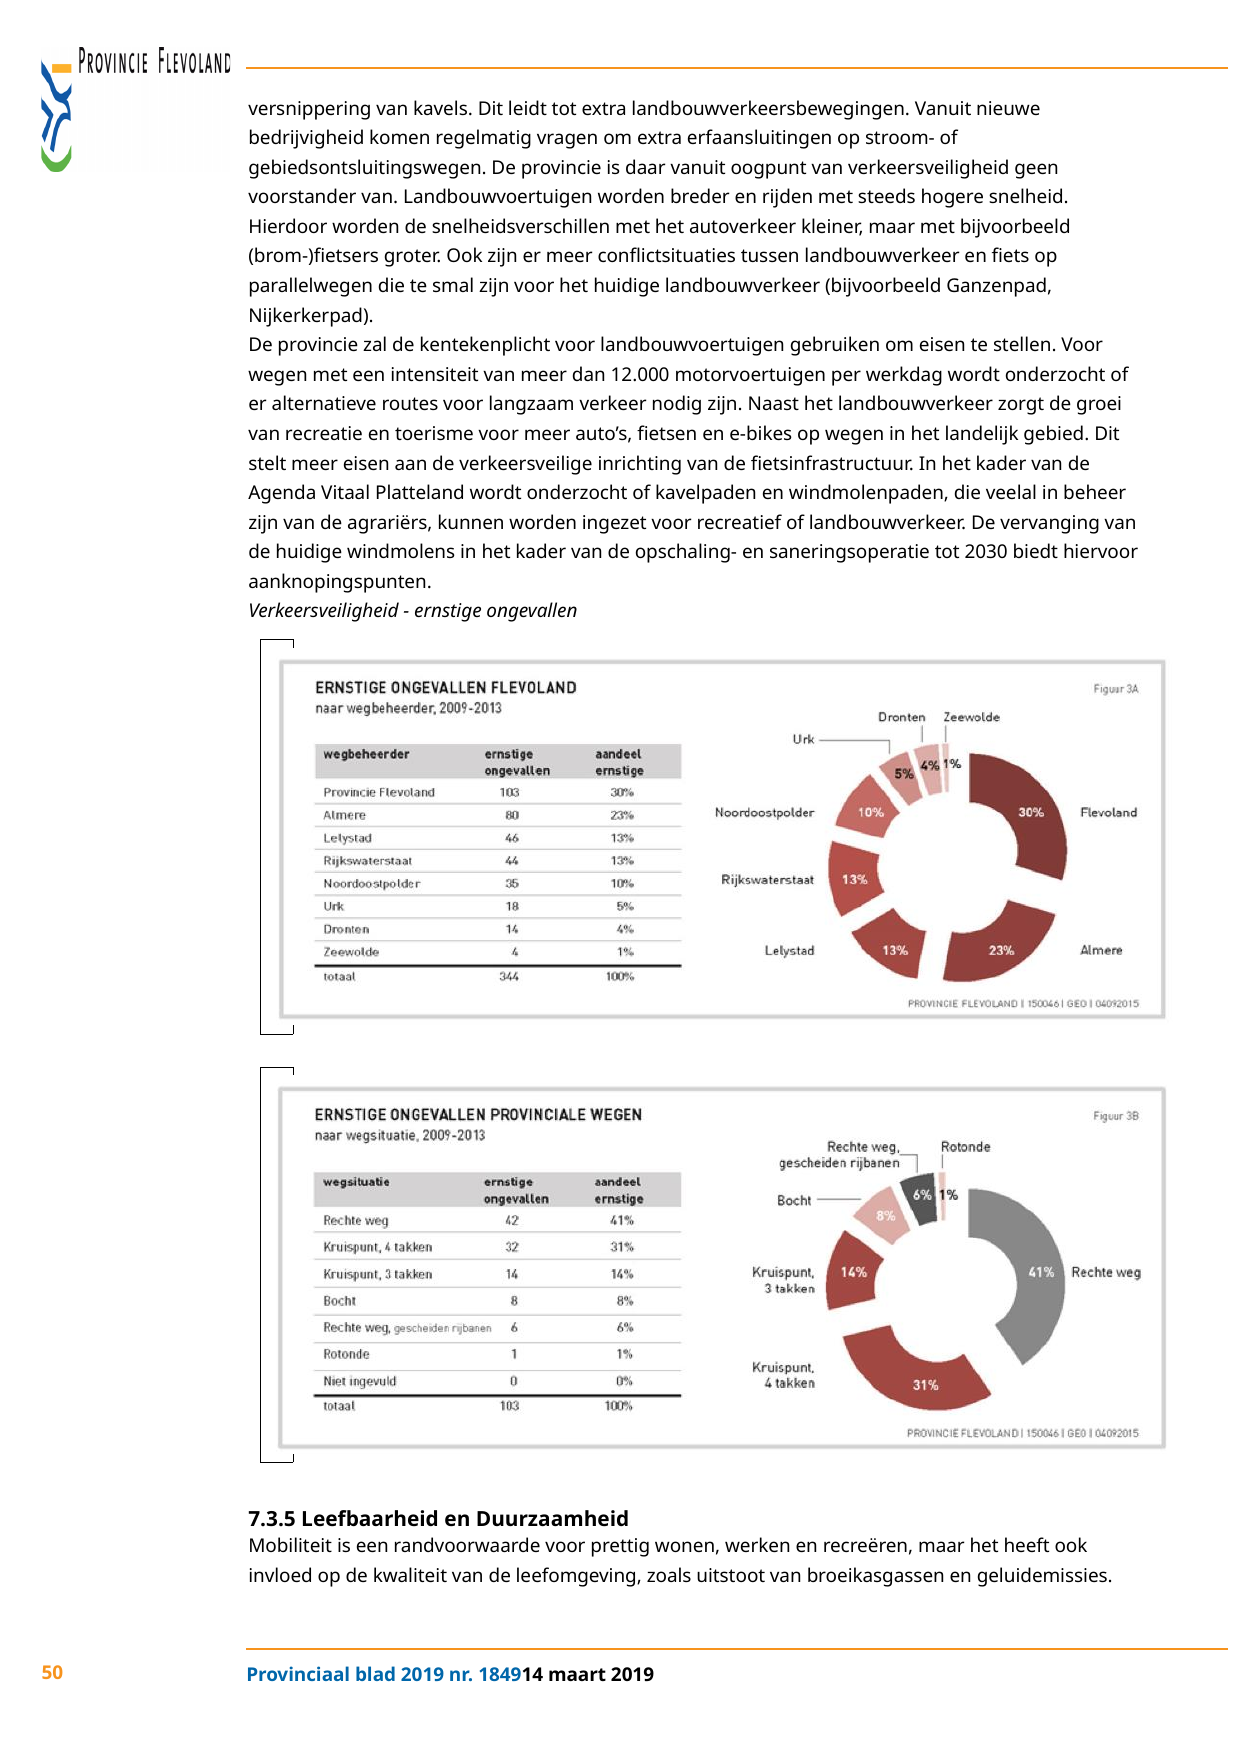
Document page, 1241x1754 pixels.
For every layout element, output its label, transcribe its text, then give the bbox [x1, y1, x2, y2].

text Mobiliteit is een randvoorwaarde voor prettig wonen, werken en recreëren, maar het heeft ook invloed op de kwaliteit van de leefomgeving, zoals uitstoot van broeikasgassen en geluidemissies. [248, 1533, 1152, 1588]
picture [41, 47, 231, 172]
picture [268, 648, 1173, 1025]
text versnippering van kavels. Dit leidt tot extra landbouwverkeersbewegingen. Vanuit nieuwe bedrijvigheid komen regelmatig vragen om extra erfaansluitingen op stroom- of gebiedsontsluitingswegen. De provincie is daar vanuit oogpunt van verkeersveiligheid geen voorstander van. Landbouwvoertuigen worden breder en rijden met steeds hogere snelheid. Hierdoor worden de snelheidsverschillen met het autoverkeer kleiner, maar met bijvoorbeeld (brom-)fietsers groter. Ook zijn er meer conflictsituaties tussen landbouwverkeer en fiets op parallelwegen die te smal zijn voor het huidige landbouwverkeer (bijvoorbeeld Ganzenpad, Nijkerkerpad). [248, 95, 1152, 328]
text De provincie zal de kentekenplicht voor landbouwvoertuigen gebruiken om eisen te stellen. Voor wegen met een intensiteit van meer dan 12.000 motorvoertuigen per werkdag wordt onderzocht of er alternatieve routes voor langzaam verkeer nodig zijn. Naast het landbouwverkeer zorgt de groei van recreatie en toerisme voor meer auto’s, fietsen en e-bikes op wegen in het landelijk gebied. Dit stelt meer eisen aan de verkeersveilige inrichting van de fietsinfrastructuur. In het kader van de Agenda Vitaal Platteland wordt onderzocht of kavelpaden en windmolenpaden, die veelal in beheer zijn van de agrariërs, kunnen worden ingezet voor recreatief of landbouwverkeer. De vervanging van de huidige windmolens in het kader van de opschaling- en saneringsoperatie tot 2030 biedt hiervoor aanknopingspunten. [248, 331, 1152, 594]
text Verkeersveiligheid - ernstige ongevallen [248, 598, 1152, 623]
text 7.3.5 Leefbaarheid en Duurzaamheid [248, 1504, 1152, 1533]
picture [268, 1075, 1173, 1454]
